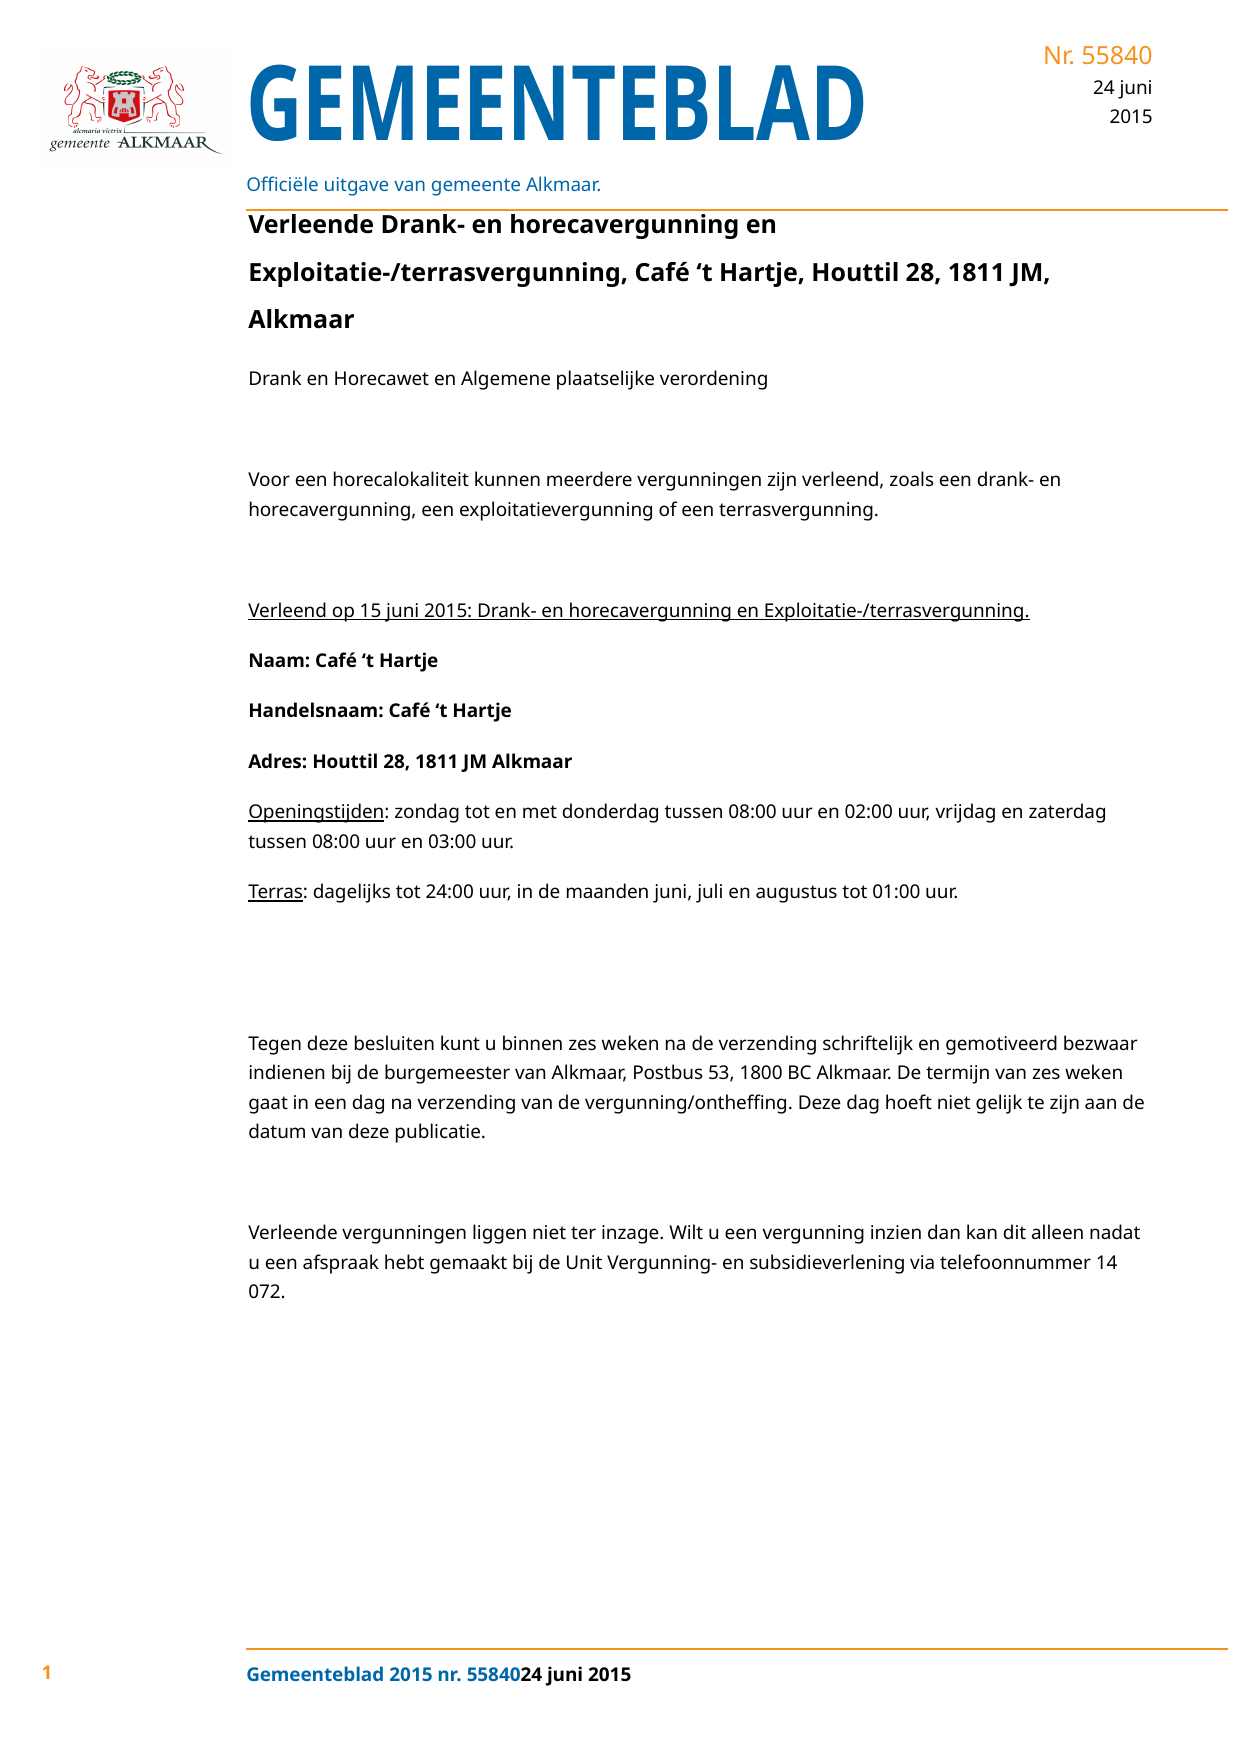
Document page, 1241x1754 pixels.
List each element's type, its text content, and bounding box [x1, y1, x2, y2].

text Voor een horecalokaliteit kunnen meerdere vergunningen zijn verleend, zoals een drank- en horecavergunning, een exploitatievergunning of een terrasvergunning. [248, 466, 1152, 522]
text Verleende Drank- en horecavergunning en Exploitatie-/terrasvergunning, Café ‘t Hartje, Houttil 28, 1811 JM, Alkmaar [248, 211, 1152, 336]
text Handelsnaam: Café ‘t Hartje [248, 698, 1152, 723]
text Verleend op 15 juni 2015: Drank- en horecavergunning en Exploitatie-/terrasvergunning. [248, 597, 1152, 622]
text Openingstijden: zondag tot en met donderdag tussen 08:00 uur en 02:00 uur, vrijdag en zaterdag tussen 08:00 uur en 03:00 uur. [248, 798, 1152, 854]
text Verleende vergunningen liggen niet ter inzage. Wilt u een vergunning inzien dan kan dit alleen nadat u een afspraak hebt gemaakt bij de Unit Vergunning- en subsidieverlening via telefoonnummer 14 072. [248, 1219, 1152, 1304]
text Terras: dagelijks tot 24:00 uur, in de maanden juni, juli en augustus tot 01:00 uur. [248, 878, 1152, 904]
text Adres: Houttil 28, 1811 JM Alkmaar [248, 748, 1152, 774]
text Drank en Horecawet en Algemene plaatselijke verordening [248, 366, 1152, 391]
text Tegen deze besluiten kunt u binnen zes weken na de verzending schriftelijk en gemotiveerd bezwaar indienen bij de burgemeester van Alkmaar, Postbus 53, 1800 BC Alkmaar. De termijn van zes weken gaat in een dag na verzending van de vergunning/ontheffing. Deze dag hoeft niet gelijk te zijn aan de datum van deze publicatie. [248, 1030, 1152, 1144]
text Naam: Café ‘t Hartje [248, 647, 1152, 673]
picture [41, 47, 231, 172]
